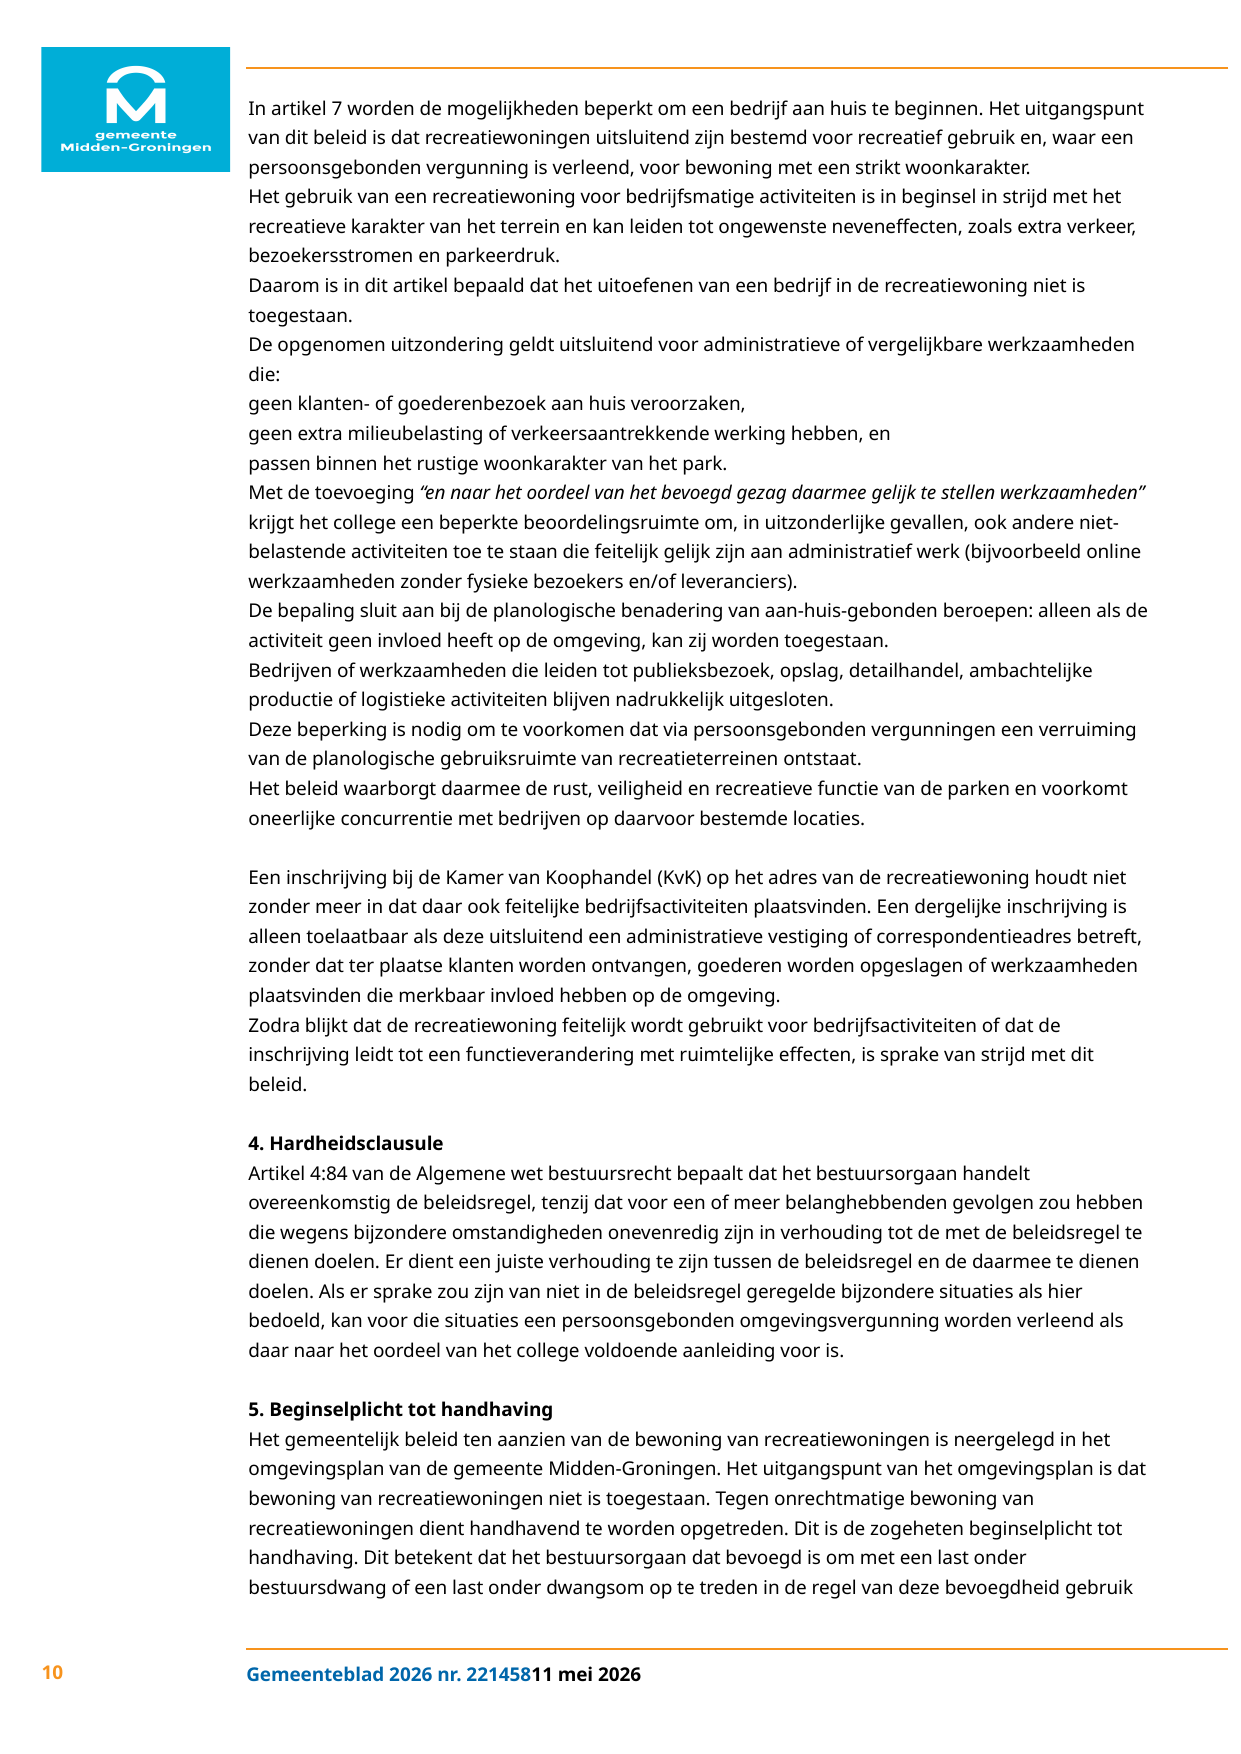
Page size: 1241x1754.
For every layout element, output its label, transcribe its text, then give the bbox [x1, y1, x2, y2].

text geen extra milieubelasting of verkeersaantrekkende werking hebben, en [248, 420, 1152, 446]
text Met de toevoeging “en naar het oordeel van het bevoegd gezag daarmee gelijk te stellen werkzaamheden” krijgt het college een beperkte beoordelingsruimte om, in uitzonderlijke gevallen, ook andere niet-belastende activiteiten toe te staan die feitelijk gelijk zijn aan administratief werk (bijvoorbeeld online werkzaamheden zonder fysieke bezoekers en/of leveranciers). [248, 479, 1152, 594]
text passen binnen het rustige woonkarakter van het park. [248, 450, 1152, 476]
text De opgenomen uitzondering geldt uitsluitend voor administratieve of vergelijkbare werkzaamheden die: [248, 331, 1152, 387]
text Een inschrijving bij de Kamer van Koophandel (KvK) op het adres van de recreatiewoning houdt niet zonder meer in dat daar ook feitelijke bedrijfsactiviteiten plaatsvinden. Een dergelijke inschrijving is alleen toelaatbaar als deze uitsluitend een administratieve vestiging of correspondentieadres betreft, zonder dat ter plaatse klanten worden ontvangen, goederen worden opgeslagen of werkzaamheden plaatsvinden die merkbaar invloed hebben op de omgeving. [248, 864, 1152, 1008]
text Deze beperking is nodig om te voorkomen dat via persoonsgebonden vergunningen een verruiming van de planologische gebruiksruimte van recreatieterreinen ontstaat. [248, 716, 1152, 771]
text Het gebruik van een recreatiewoning voor bedrijfsmatige activiteiten is in beginsel in strijd met het recreatieve karakter van het terrein en kan leiden tot ongewenste neveneffecten, zoals extra verkeer, bezoekersstromen en parkeerdruk. [248, 183, 1152, 268]
text Bedrijven of werkzaamheden die leiden tot publieksbezoek, opslag, detailhandel, ambachtelijke productie of logistieke activiteiten blijven nadrukkelijk uitgesloten. [248, 657, 1152, 712]
text Het gemeentelijk beleid ten aanzien van de bewoning van recreatiewoningen is neergelegd in het omgevingsplan van de gemeente Midden-Groningen. Het uitgangspunt van het omgevingsplan is dat bewoning van recreatiewoningen niet is toegestaan. Tegen onrechtmatige bewoning van recreatiewoningen dient handhavend te worden opgetreden. Dit is de zogeheten beginselplicht tot handhaving. Dit betekent dat het bestuursorgaan dat bevoegd is om met een last onder bestuursdwang of een last onder dwangsom op te treden in de regel van deze bevoegdheid gebruik [248, 1426, 1152, 1600]
text Zodra blijkt dat de recreatiewoning feitelijk wordt gebruikt voor bedrijfsactiviteiten of dat de inschrijving leidt tot een functieverandering met ruimtelijke effecten, is sprake van strijd met dit beleid. [248, 1012, 1152, 1097]
text Daarom is in dit artikel bepaald dat het uitoefenen van een bedrijf in de recreatiewoning niet is toegestaan. [248, 272, 1152, 328]
text De bepaling sluit aan bij de planologische benadering van aan-huis-gebonden beroepen: alleen als de activiteit geen invloed heeft op de omgeving, kan zij worden toegestaan. [248, 598, 1152, 653]
picture [184, 146, 190, 153]
text Artikel 4:84 van de Algemene wet bestuursrecht bepaalt dat het bestuursorgaan handelt overeenkomstig de beleidsregel, tenzij dat voor een of meer belanghebbenden gevolgen zou hebben die wegens bijzondere omstandigheden onevenredig zijn in verhouding tot de met de beleidsregel te dienen doelen. Er dient een juiste verhouding te zijn tussen de beleidsregel en de daarmee te dienen doelen. Als er sprake zou zijn van niet in de beleidsregel geregelde bijzondere situaties als hier bedoeld, kan voor die situaties een persoonsgebonden omgevingsvergunning worden verleend als daar naar het oordeel van het college voldoende aanleiding voor is. [248, 1160, 1152, 1363]
text geen klanten- of goederenbezoek aan huis veroorzaken, [248, 391, 1152, 416]
text Het beleid waarborgt daarmee de rust, veiligheid en recreatieve functie van de parken en voorkomt oneerlijke concurrentie met bedrijven op daarvoor bestemde locaties. [248, 775, 1152, 831]
picture [107, 89, 165, 122]
picture [108, 66, 164, 82]
text 5. Beginselplicht tot handhaving [248, 1396, 1152, 1422]
text 4. Hardheidsclausule [248, 1130, 1152, 1156]
text In artikel 7 worden de mogelijkheden beperkt om een bedrijf aan huis te beginnen. Het uitgangspunt van dit beleid is dat recreatiewoningen uitsluitend zijn bestemd voor recreatief gebruik en, waar een persoonsgebonden vergunning is verleend, voor bewoning met een strikt woonkarakter. [248, 95, 1152, 180]
